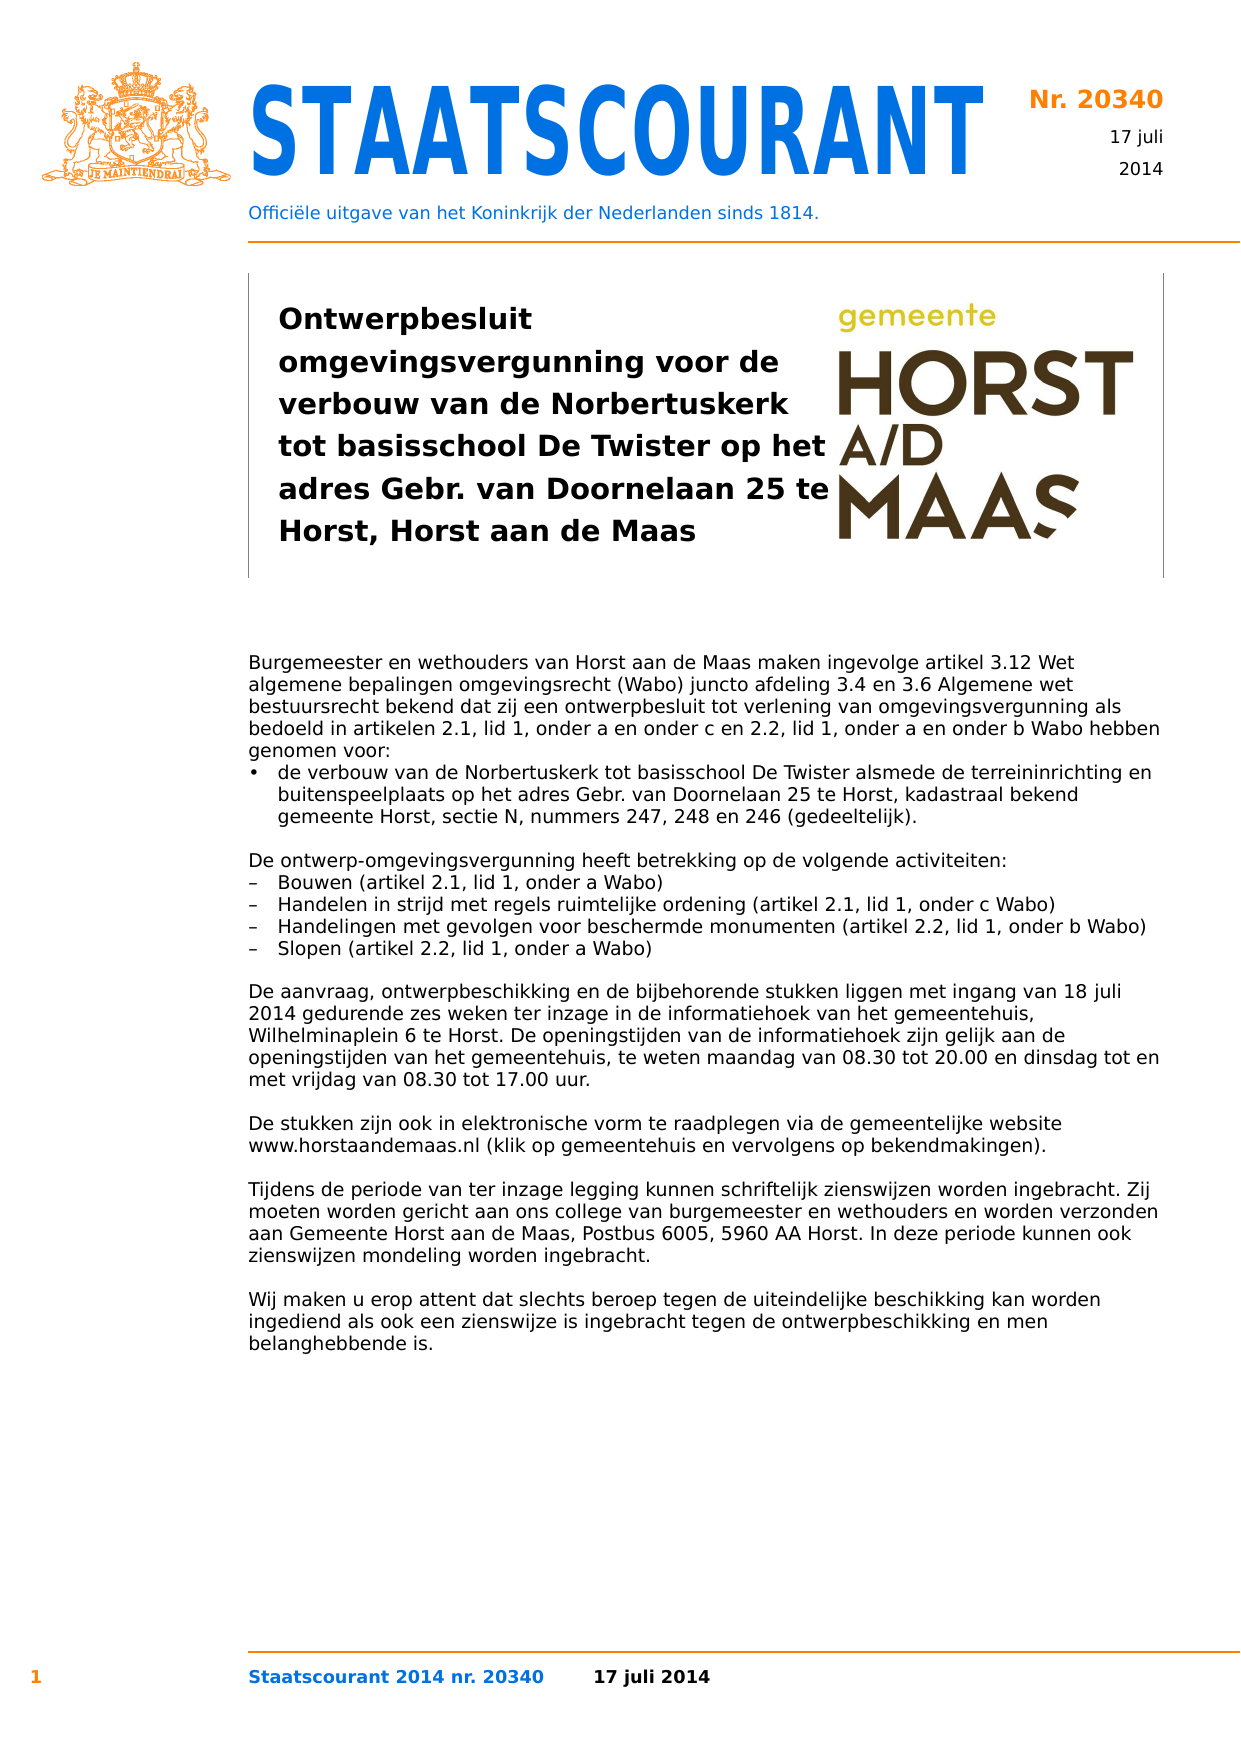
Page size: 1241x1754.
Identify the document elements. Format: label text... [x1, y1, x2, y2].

text • de verbouw van de Norbertuskerk tot basisschool De Twister alsmede de terreininrichting en buitenspeelplaats op het adres Gebr. van Doornelaan 25 te Horst, kadastraal bekend gemeente Horst, sectie N, nummers 247, 248 en 246 (gedeeltelijk). [248, 762, 1163, 828]
picture [41, 62, 231, 186]
table_header [25, 62, 248, 241]
text De stukken zijn ook in elektronische vorm te raadplegen via de gemeentelijke website www.horstaandemaas.nl (klik op gemeentehuis en vervolgens op bekendmakingen). [248, 1113, 1163, 1157]
picture [838, 302, 1134, 539]
subtitle Ontwerpbesluit omgevingsvergunning voor de verbouw van de Norbertuskerk tot basisschool De Twister op het adres Gebr. van Doornelaan 25 te Horst, Horst aan de Maas [249, 273, 1163, 578]
table_header STAATSCOURANT [248, 62, 998, 203]
table_header Nr. 20340 [998, 62, 1240, 121]
text Burgemeester en wethouders van Horst aan de Maas maken ingevolge artikel 3.12 Wet algemene bepalingen omgevingsrecht (Wabo) juncto afdeling 3.4 en 3.6 Algemene wet bestuursrecht bekend dat zij een ontwerpbesluit tot verlening van omgevingsvergunning als bedoeld in artikelen 2.1, lid 1, onder a en onder c en 2.2, lid 1, onder a en onder b Wabo hebben genomen voor: [248, 652, 1163, 762]
table_cell Officiële uitgave van het Koninkrijk der Nederlanden sinds 1814. [248, 203, 1240, 241]
table_cell 17 juli [998, 121, 1240, 153]
text Wij maken u erop attent dat slechts beroep tegen de uiteindelijke beschikking kan worden ingediend als ook een zienswijze is ingebracht tegen de ontwerpbeschikking en men belanghebbende is. [248, 1289, 1163, 1355]
text – Bouwen (artikel 2.1, lid 1, onder a Wabo) [248, 872, 1163, 893]
table_cell 2014 [998, 153, 1240, 203]
text Tijdens de periode van ter inzage legging kunnen schriftelijk zienswijzen worden ingebracht. Zij moeten worden gericht aan ons college van burgemeester en wethouders en worden verzonden aan Gemeente Horst aan de Maas, Postbus 6005, 5960 AA Horst. In deze periode kunnen ook zienswijzen mondeling worden ingebracht. [248, 1179, 1163, 1267]
text – Handelen in strijd met regels ruimtelijke ordening (artikel 2.1, lid 1, onder c Wabo) [248, 893, 1163, 916]
text – Slopen (artikel 2.2, lid 1, onder a Wabo) [248, 937, 1163, 959]
text De ontwerp-omgevingsvergunning heeft betrekking op de volgende activiteiten: [248, 849, 1163, 872]
text – Handelingen met gevolgen voor beschermde monumenten (artikel 2.2, lid 1, onder b Wabo) [248, 916, 1163, 937]
text De aanvraag, ontwerpbeschikking en de bijbehorende stukken liggen met ingang van 18 juli 2014 gedurende zes weken ter inzage in de informatiehoek van het gemeentehuis, Wilhelminaplein 6 te Horst. De openingstijden van de informatiehoek zijn gelijk aan de openingstijden van het gemeentehuis, te weten maandag van 08.30 tot 20.00 en dinsdag tot en met vrijdag van 08.30 tot 17.00 uur. [248, 981, 1163, 1091]
